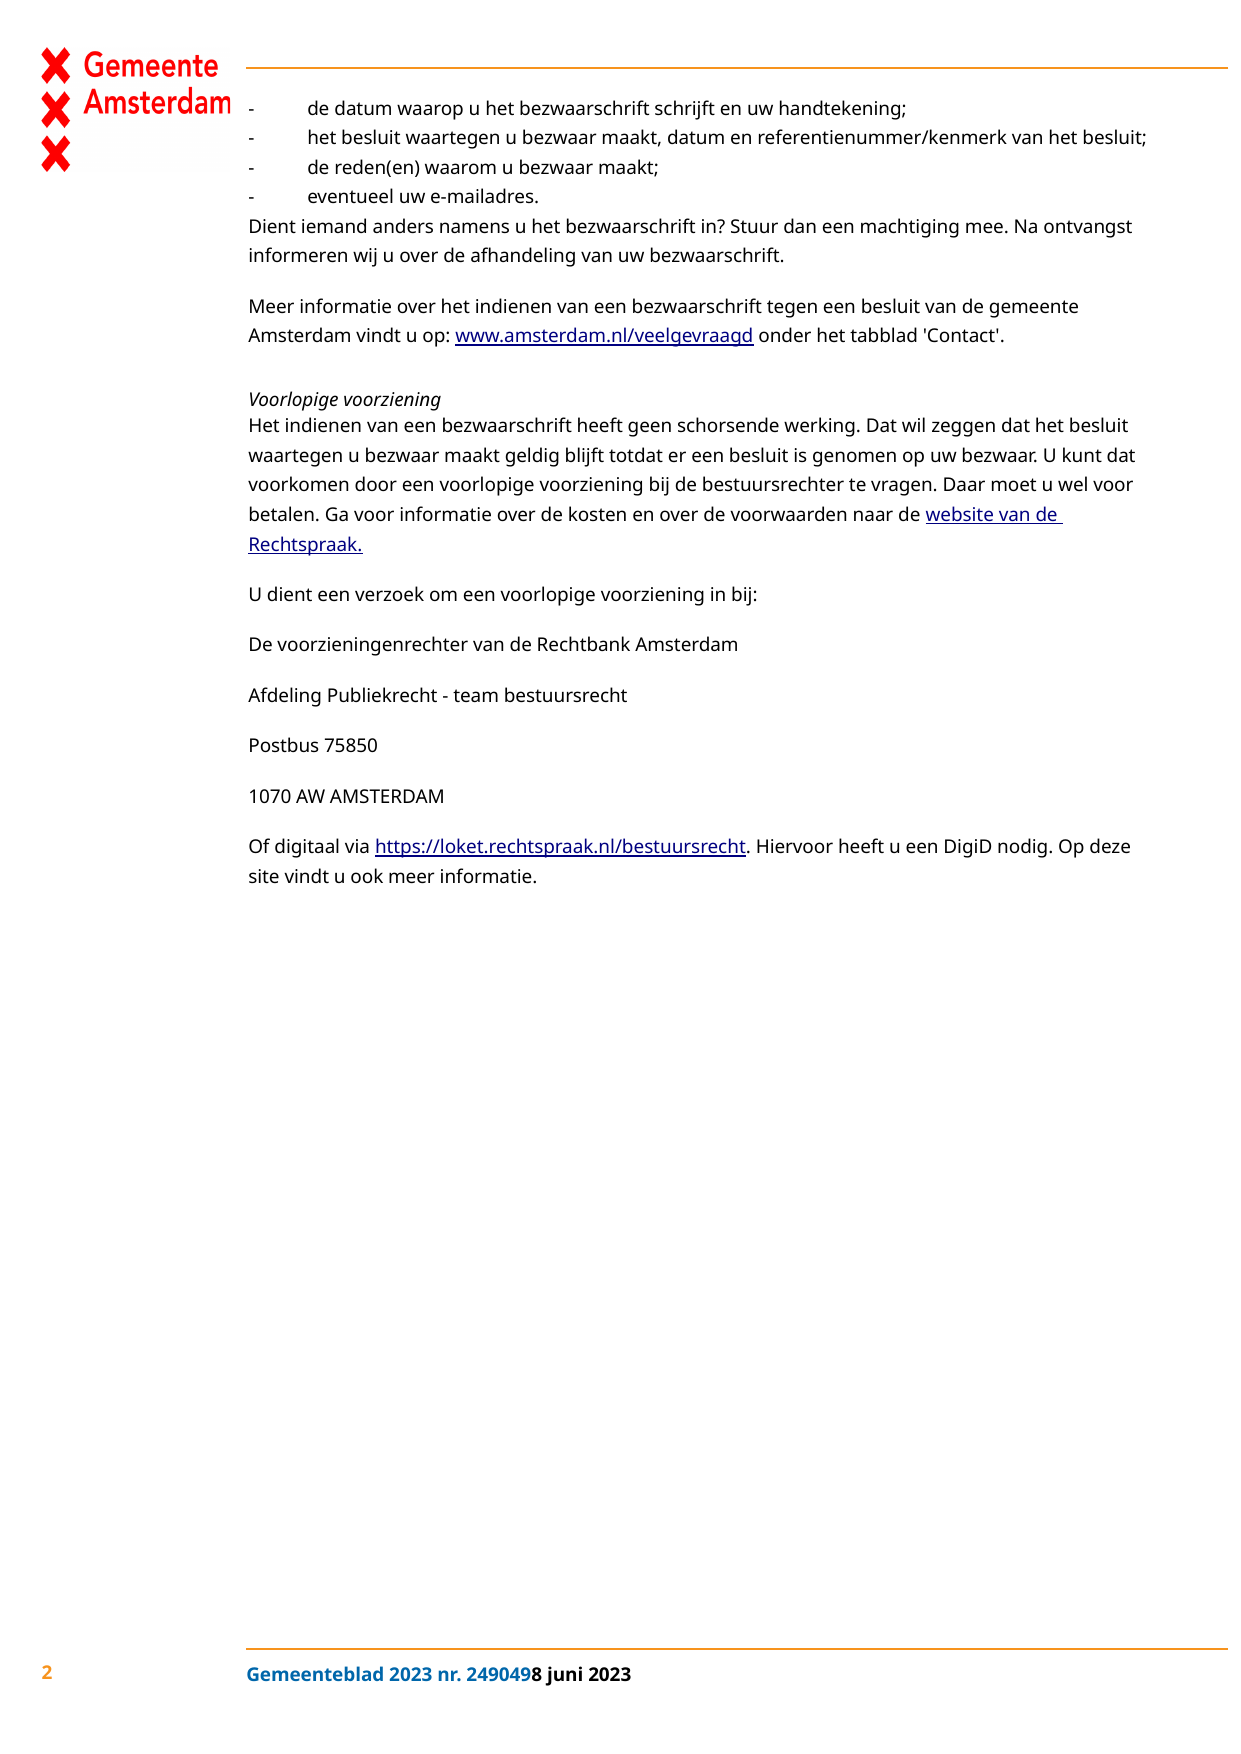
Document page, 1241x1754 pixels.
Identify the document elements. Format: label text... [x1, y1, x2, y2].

list de datum waarop u het bezwaarschrift schrijft en uw handtekening; [248, 95, 1152, 121]
list de reden(en) waarom u bezwaar maakt; [248, 154, 1152, 180]
text U dient een verzoek om een voorlopige voorziening in bij: [248, 581, 1152, 607]
text Voorlopige voorziening [248, 387, 1152, 412]
text Dient iemand anders namens u het bezwaarschrift in? Stuur dan een machtiging mee. Na ontvangst informeren wij u over de afhandeling van uw bezwaarschrift. [248, 213, 1152, 268]
text Postbus 75850 [248, 732, 1152, 758]
text De voorzieningenrechter van de Rechtbank Amsterdam [248, 632, 1152, 657]
text Het indienen van een bezwaarschrift heeft geen schorsende werking. Dat wil zeggen dat het besluit waartegen u bezwaar maakt geldig blijft totdat er een besluit is genomen op uw bezwaar. U kunt dat voorkomen door een voorlopige voorziening bij de bestuursrechter te vragen. Daar moet u wel voor betalen. Ga voor informatie over de kosten en over de voorwaarden naar de website van de Rechtspraak. [248, 412, 1152, 556]
text Of digitaal via https://loket.rechtspraak.nl/bestuursrecht. Hiervoor heeft u een DigiD nodig. Op deze site vindt u ook meer informatie. [248, 833, 1152, 888]
list het besluit waartegen u bezwaar maakt, datum en referentienummer/kenmerk van het besluit; [248, 124, 1152, 150]
picture [41, 47, 231, 172]
text 1070 AW AMSTERDAM [248, 783, 1152, 808]
text Meer informatie over het indienen van een bezwaarschrift tegen een besluit van de gemeente Amsterdam vindt u op: www.amsterdam.nl/veelgevraagd onder het tabblad 'Contact'. [248, 293, 1152, 348]
text Afdeling Publiekrecht - team bestuursrecht [248, 682, 1152, 708]
list eventueel uw e-mailadres. [248, 183, 1152, 209]
